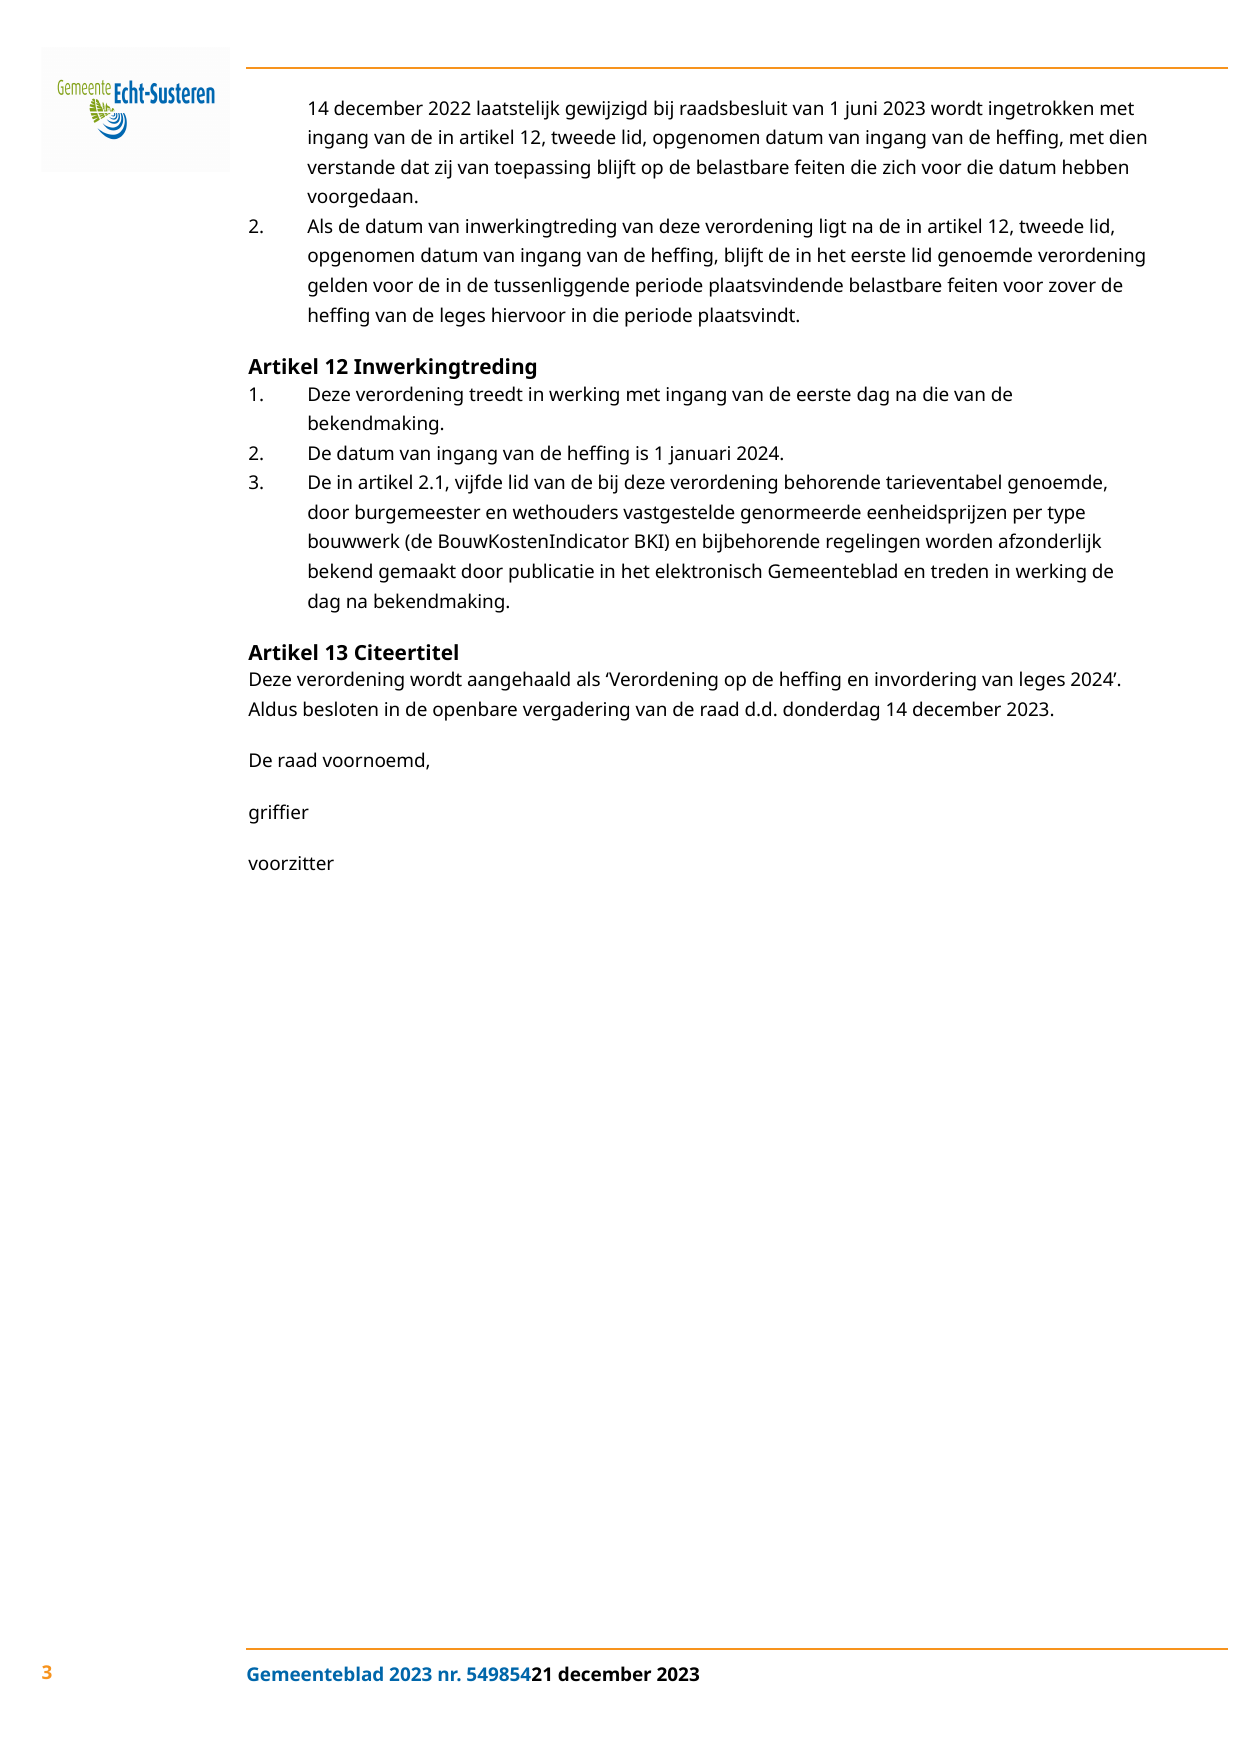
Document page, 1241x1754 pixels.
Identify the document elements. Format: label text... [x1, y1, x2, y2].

text Deze verordening wordt aangehaald als ‘Verordening op de heffing en invordering van leges 2024’. [248, 667, 1152, 692]
list De datum van ingang van de heffing is 1 januari 2024. [248, 440, 1152, 466]
list Deze verordening treedt in werking met ingang van de eerste dag na die van de bekendmaking. [248, 381, 1152, 436]
list De in artikel 2.1, vijfde lid van de bij deze verordening behorende tarieventabel genoemde, door burgemeester en wethouders vastgestelde genormeerde eenheidsprijzen per type bouwwerk (de BouwKostenIndicator BKI) en bijbehorende regelingen worden afzonderlijk bekend gemaakt door publicatie in het elektronisch Gemeenteblad en treden in werking de dag na bekendmaking. [248, 469, 1152, 613]
text Artikel 12 Inwerkingtreding [248, 352, 1152, 381]
text griffier [248, 799, 1152, 825]
text De raad voornoemd, [248, 748, 1152, 773]
text voorzitter [248, 851, 1152, 876]
text Artikel 13 Citeertitel [248, 638, 1152, 667]
list 14 december 2022 laatstelijk gewijzigd bij raadsbesluit van 1 juni 2023 wordt ingetrokken met ingang van de in artikel 12, tweede lid, opgenomen datum van ingang van de heffing, met dien verstande dat zij van toepassing blijft op de belastbare feiten die zich voor die datum hebben voorgedaan. [248, 95, 1152, 209]
list Als de datum van inwerkingtreding van deze verordening ligt na de in artikel 12, tweede lid, opgenomen datum van ingang van de heffing, blijft de in het eerste lid genoemde verordening gelden voor de in de tussenliggende periode plaatsvindende belastbare feiten voor zover de heffing van de leges hiervoor in die periode plaatsvindt. [248, 213, 1152, 328]
picture [41, 47, 231, 172]
text Aldus besloten in de openbare vergadering van de raad d.d. donderdag 14 december 2023. [248, 696, 1152, 722]
